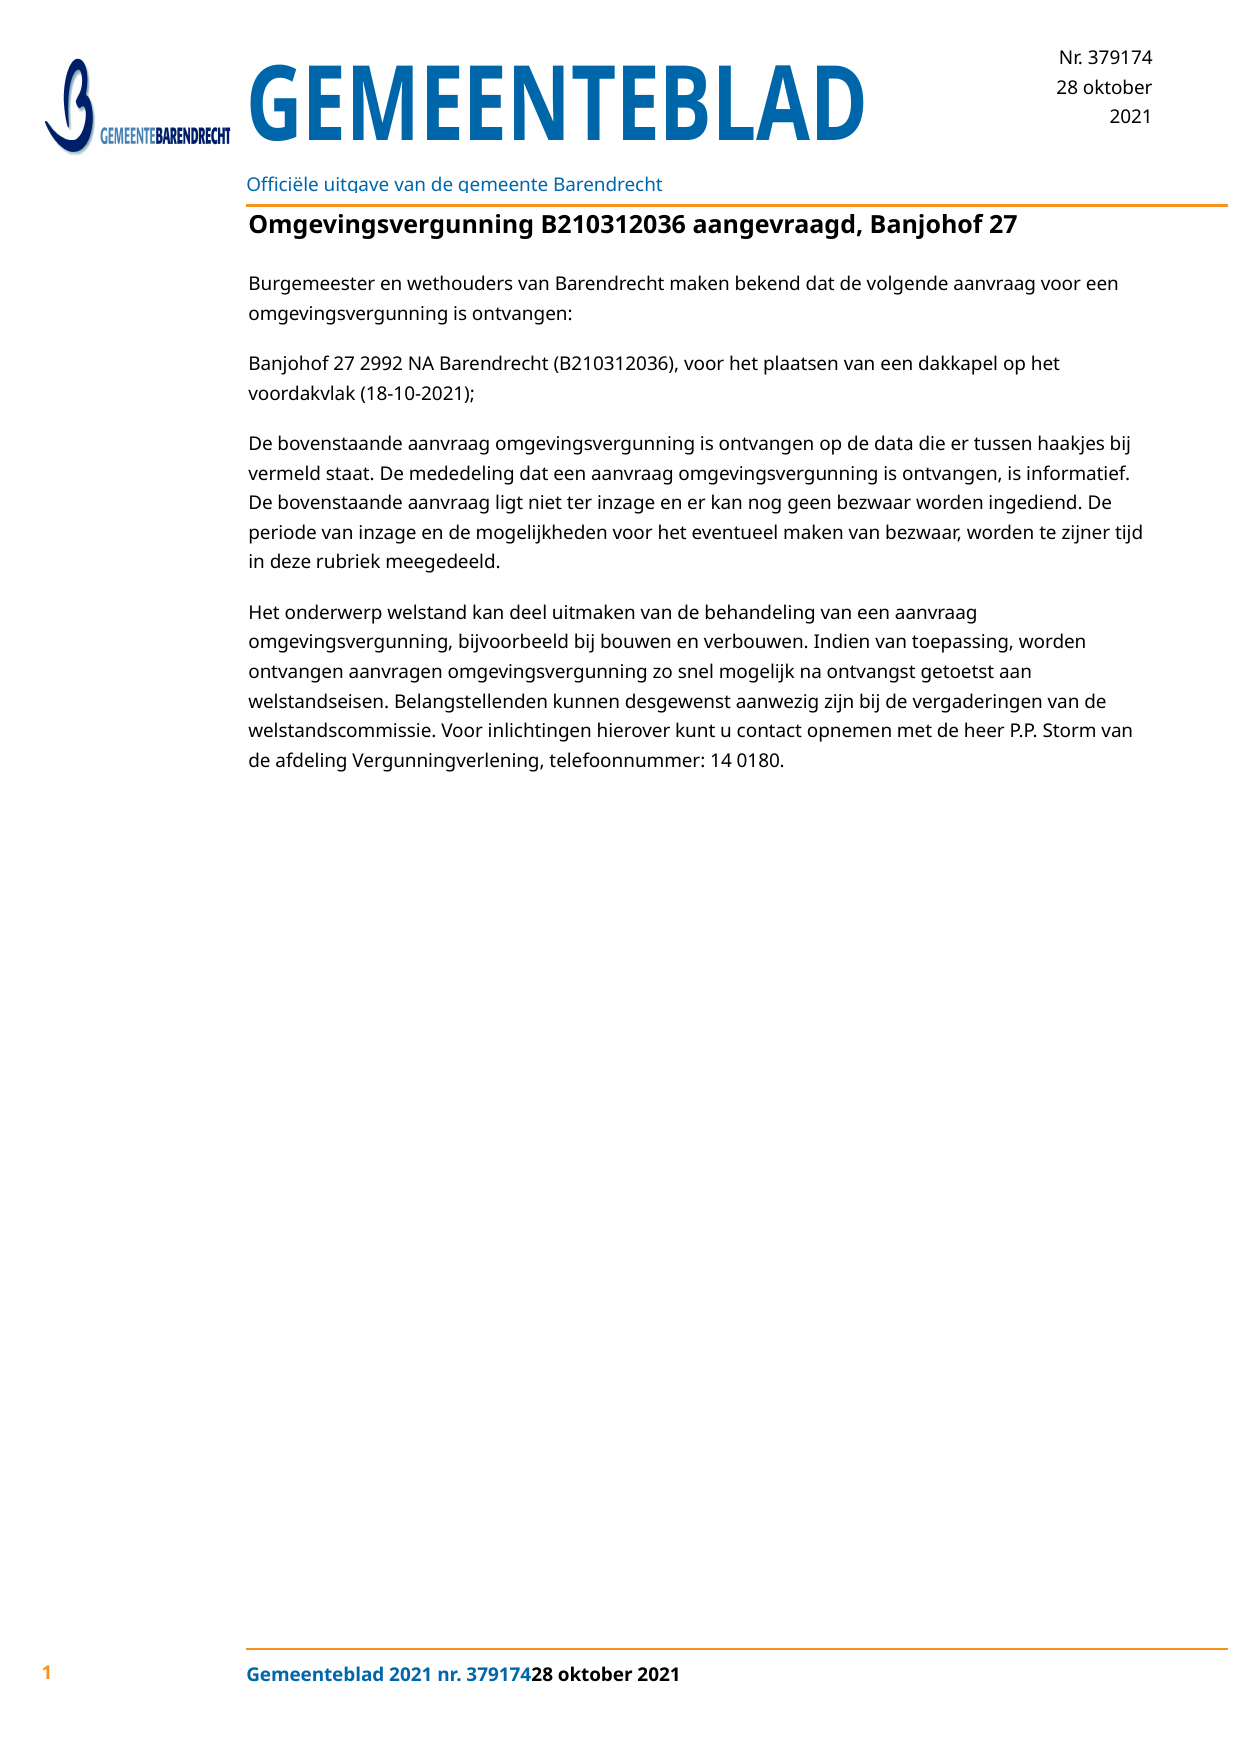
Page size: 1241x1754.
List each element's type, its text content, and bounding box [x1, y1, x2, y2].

text Banjohof 27 2992 NA Barendrecht (B210312036), voor het plaatsen van een dakkapel op het voordakvlak (18-10-2021); [248, 350, 1152, 406]
text Omgevingsvergunning B210312036 aangevraagd, Banjohof 27 [248, 207, 1152, 241]
text De bovenstaande aanvraag omgevingsvergunning is ontvangen op de data die er tussen haakjes bij vermeld staat. De mededeling dat een aanvraag omgevingsvergunning is ontvangen, is informatief. De bovenstaande aanvraag ligt niet ter inzage en er kan nog geen bezwaar worden ingediend. De periode van inzage en de mogelijkheden voor het eventueel maken van bezwaar, worden te zijner tijd in deze rubriek meegedeeld. [248, 430, 1152, 574]
text Burgemeester en wethouders van Barendrecht maken bekend dat de volgende aanvraag voor een omgevingsvergunning is ontvangen: [248, 270, 1152, 326]
picture [41, 47, 231, 172]
text Het onderwerp welstand kan deel uitmaken van de behandeling van een aanvraag omgevingsvergunning, bijvoorbeeld bij bouwen en verbouwen. Indien van toepassing, worden ontvangen aanvragen omgevingsvergunning zo snel mogelijk na ontvangst getoetst aan welstandseisen. Belangstellenden kunnen desgewenst aanwezig zijn bij de vergaderingen van de welstandscommissie. Voor inlichtingen hierover kunt u contact opnemen met de heer P.P. Storm van de afdeling Vergunningverlening, telefoonnummer: 14 0180. [248, 599, 1152, 773]
